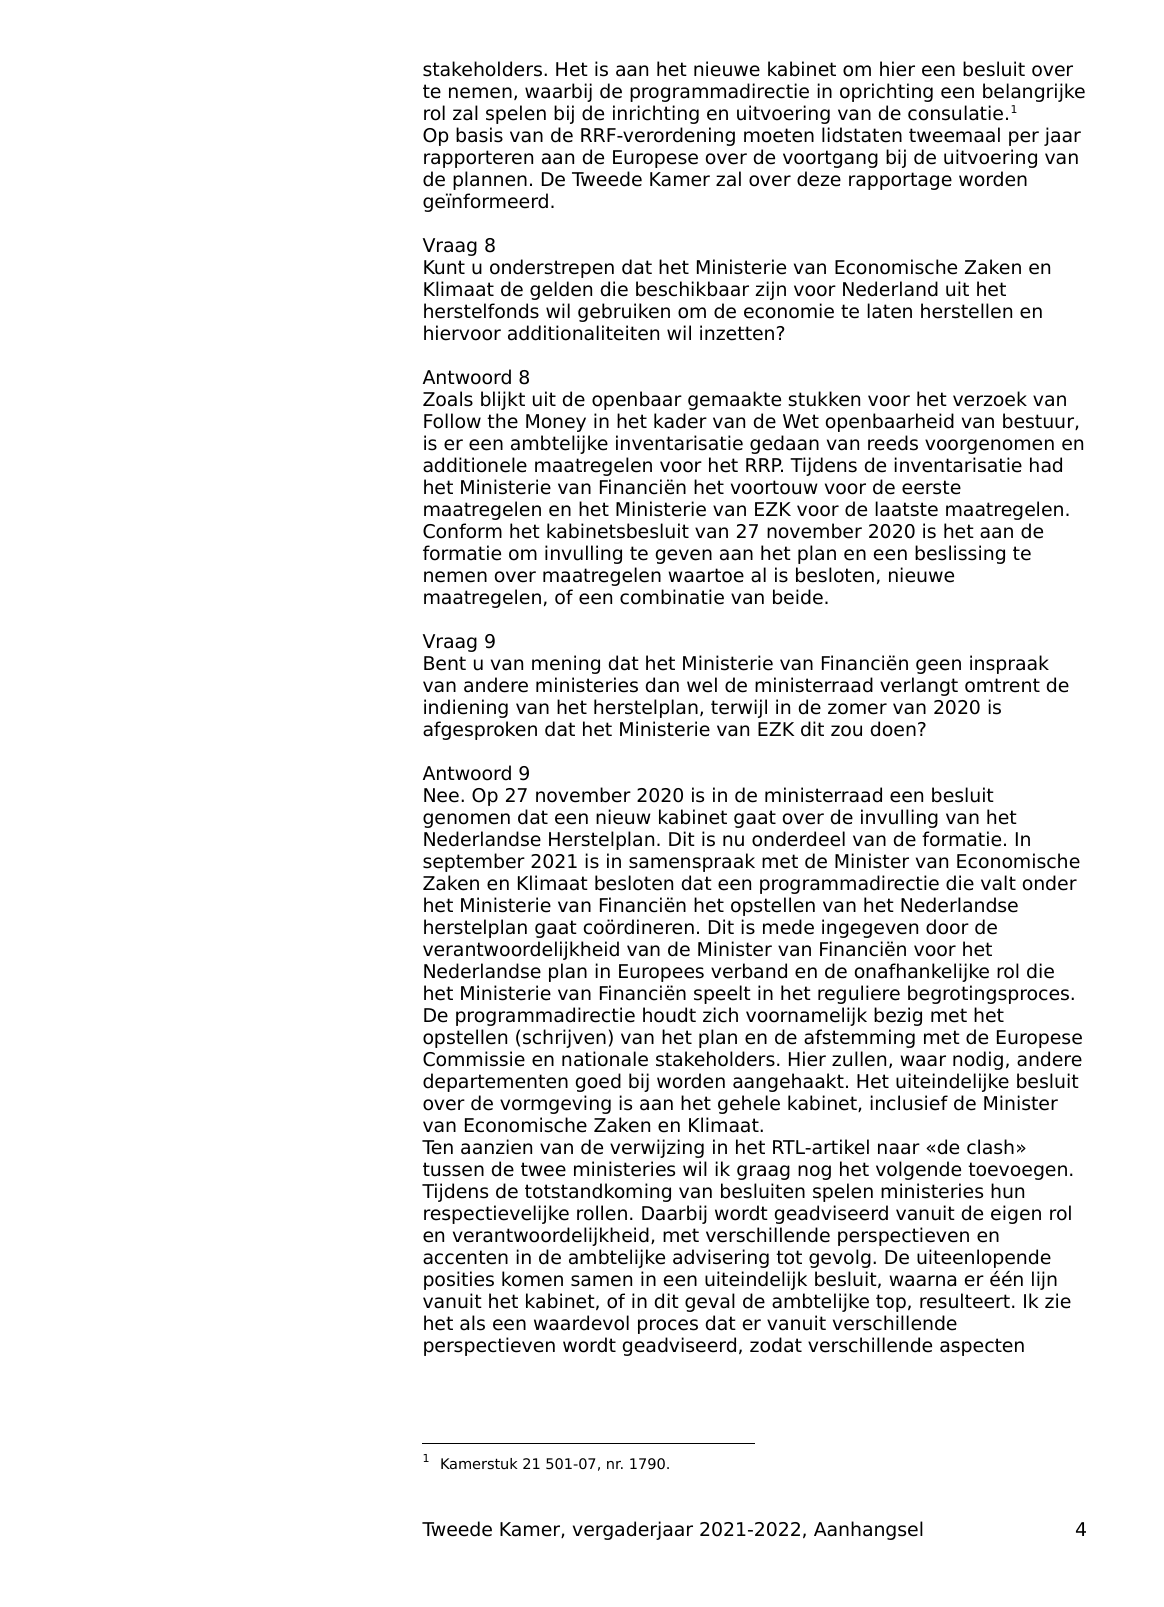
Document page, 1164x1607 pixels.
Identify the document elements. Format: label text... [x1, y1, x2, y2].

text Antwoord 9 [422, 763, 1087, 785]
text Vraag 9 [422, 631, 1087, 653]
text Vraag 8 [422, 235, 1087, 257]
text Zoals blijkt uit de openbaar gemaakte stukken voor het verzoek van Follow the Money in het kader van de Wet openbaarheid van bestuur, is er een ambtelijke inventarisatie gedaan van reeds voorgenomen en additionele maatregelen voor het RRP. Tijdens de inventarisatie had het Ministerie van Financiën het voortouw voor de eerste maatregelen en het Ministerie van EZK voor de laatste maatregelen. Conform het kabinetsbesluit van 27 november 2020 is het aan de formatie om invulling te geven aan het plan en een beslissing te nemen over maatregelen waartoe al is besloten, nieuwe maatregelen, of een combinatie van beide. [422, 389, 1087, 609]
text Op basis van de RRF-verordening moeten lidstaten tweemaal per jaar rapporteren aan de Europese over de voortgang bij de uitvoering van de plannen. De Tweede Kamer zal over deze rapportage worden geïnformeerd. [422, 125, 1087, 213]
text Nee. Op 27 november 2020 is in de ministerraad een besluit genomen dat een nieuw kabinet gaat over de invulling van het Nederlandse Herstelplan. Dit is nu onderdeel van de formatie. In september 2021 is in samenspraak met de Minister van Economische Zaken en Klimaat besloten dat een programmadirectie die valt onder het Ministerie van Financiën het opstellen van het Nederlandse herstelplan gaat coördineren. Dit is mede ingegeven door de verantwoordelijkheid van de Minister van Financiën voor het Nederlandse plan in Europees verband en de onafhankelijke rol die het Ministerie van Financiën speelt in het reguliere begrotingsproces. De programmadirectie houdt zich voornamelijk bezig met het opstellen (schrijven) van het plan en de afstemming met de Europese Commissie en nationale stakeholders. Hier zullen, waar nodig, andere departementen goed bij worden aangehaakt. Het uiteindelijke besluit over de vormgeving is aan het gehele kabinet, inclusief de Minister van Economische Zaken en Klimaat. [422, 785, 1087, 1137]
text Bent u van mening dat het Ministerie van Financiën geen inspraak van andere ministeries dan wel de ministerraad verlangt omtrent de indiening van het herstelplan, terwijl in de zomer van 2020 is afgesproken dat het Ministerie van EZK dit zou doen? [422, 653, 1087, 741]
text Kamerstuk 21 501-07, nr. 1790. [422, 1452, 1087, 1474]
text stakeholders. Het is aan het nieuwe kabinet om hier een besluit over te nemen, waarbij de programmadirectie in oprichting een belangrijke rol zal spelen bij de inrichting en uitvoering van de consulatie. [422, 59, 1087, 125]
text Kunt u onderstrepen dat het Ministerie van Economische Zaken en Klimaat de gelden die beschikbaar zijn voor Nederland uit het herstelfonds wil gebruiken om de economie te laten herstellen en hiervoor additionaliteiten wil inzetten? [422, 257, 1087, 345]
text Antwoord 8 [422, 367, 1087, 389]
text Ten aanzien van de verwijzing in het RTL-artikel naar «de clash» tussen de twee ministeries wil ik graag nog het volgende toevoegen. Tijdens de totstandkoming van besluiten spelen ministeries hun respectievelijke rollen. Daarbij wordt geadviseerd vanuit de eigen rol en verantwoordelijkheid, met verschillende perspectieven en accenten in de ambtelijke advisering tot gevolg. De uiteenlopende posities komen samen in een uiteindelijk besluit, waarna er één lijn vanuit het kabinet, of in dit geval de ambtelijke top, resulteert. Ik zie het als een waardevol proces dat er vanuit verschillende perspectieven wordt geadviseerd, zodat verschillende aspecten [422, 1137, 1087, 1357]
